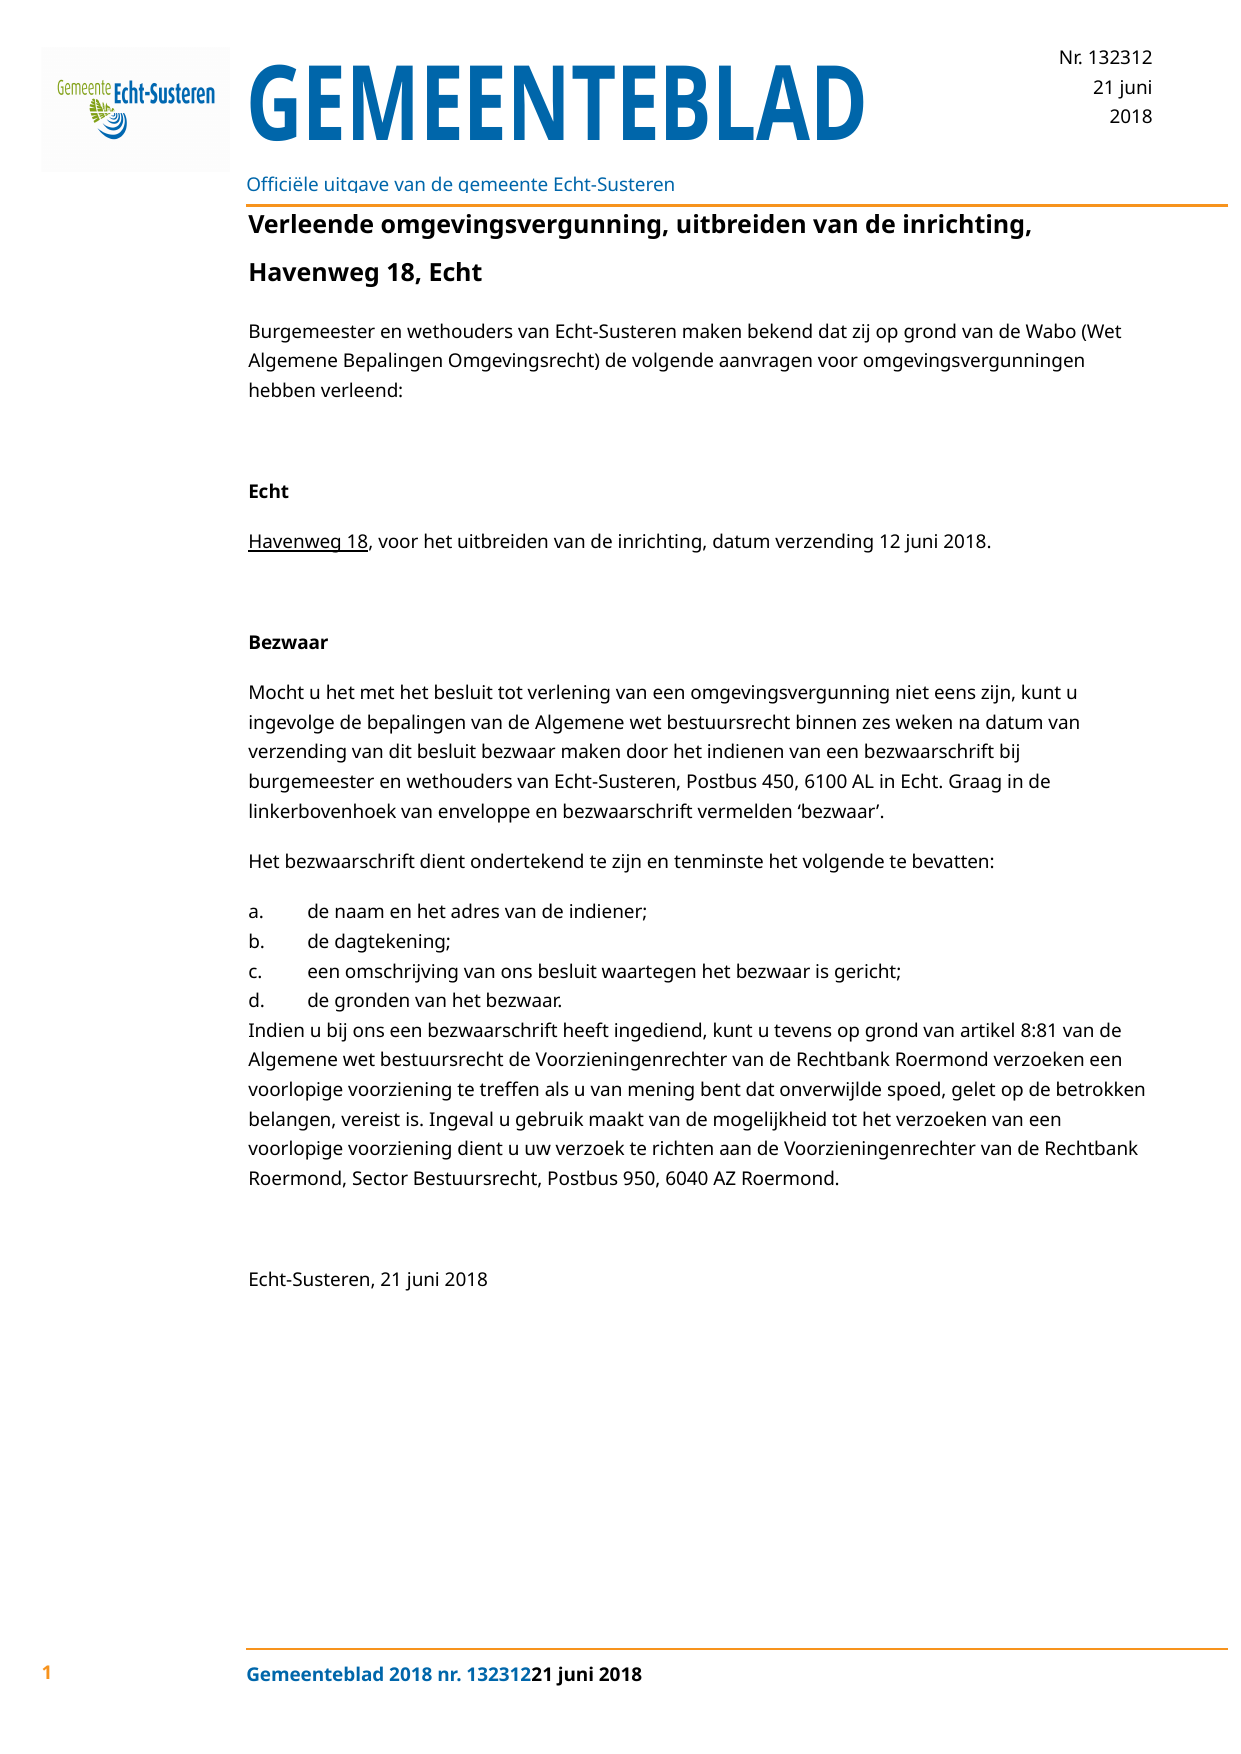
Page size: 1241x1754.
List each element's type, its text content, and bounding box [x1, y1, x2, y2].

text Verleende omgevingsvergunning, uitbreiden van de inrichting, Havenweg 18, Echt [248, 207, 1152, 288]
text Echt-Susteren, 21 juni 2018 [248, 1266, 1152, 1292]
list de naam en het adres van de indiener; [248, 899, 1152, 924]
list de gronden van het bezwaar. [248, 987, 1152, 1013]
picture [41, 47, 231, 172]
text Mocht u het met het besluit tot verlening van een omgevingsvergunning niet eens zijn, kunt u ingevolge de bepalingen van de Algemene wet bestuursrecht binnen zes weken na datum van verzending van dit besluit bezwaar maken door het indienen van een bezwaarschrift bij burgemeester en wethouders van Echt-Susteren, Postbus 450, 6100 AL in Echt. Graag in de linkerbovenhoek van enveloppe en bezwaarschrift vermelden ‘bezwaar’. [248, 679, 1152, 824]
text Het bezwaarschrift dient ondertekend te zijn en tenminste het volgende te bevatten: [248, 848, 1152, 874]
list de dagtekening; [248, 928, 1152, 954]
text Indien u bij ons een bezwaarschrift heeft ingediend, kunt u tevens op grond van artikel 8:81 van de Algemene wet bestuursrecht de Voorzieningenrechter van de Rechtbank Roermond verzoeken een voorlopige voorziening te treffen als u van mening bent dat onverwijlde spoed, gelet op de betrokken belangen, vereist is. Ingeval u gebruik maakt van de mogelijkheid tot het verzoeken van een voorlopige voorziening dient u uw verzoek te richten aan de Voorzieningenrechter van de Rechtbank Roermond, Sector Bestuursrecht, Postbus 950, 6040 AZ Roermond. [248, 1017, 1152, 1191]
text Bezwaar [248, 629, 1152, 655]
text Echt [248, 478, 1152, 504]
text Burgemeester en wethouders van Echt-Susteren maken bekend dat zij op grond van de Wabo (Wet Algemene Bepalingen Omgevingsrecht) de volgende aanvragen voor omgevingsvergunningen hebben verleend: [248, 318, 1152, 403]
text Havenweg 18, voor het uitbreiden van de inrichting, datum verzending 12 juni 2018. [248, 528, 1152, 554]
list een omschrijving van ons besluit waartegen het bezwaar is gericht; [248, 958, 1152, 984]
